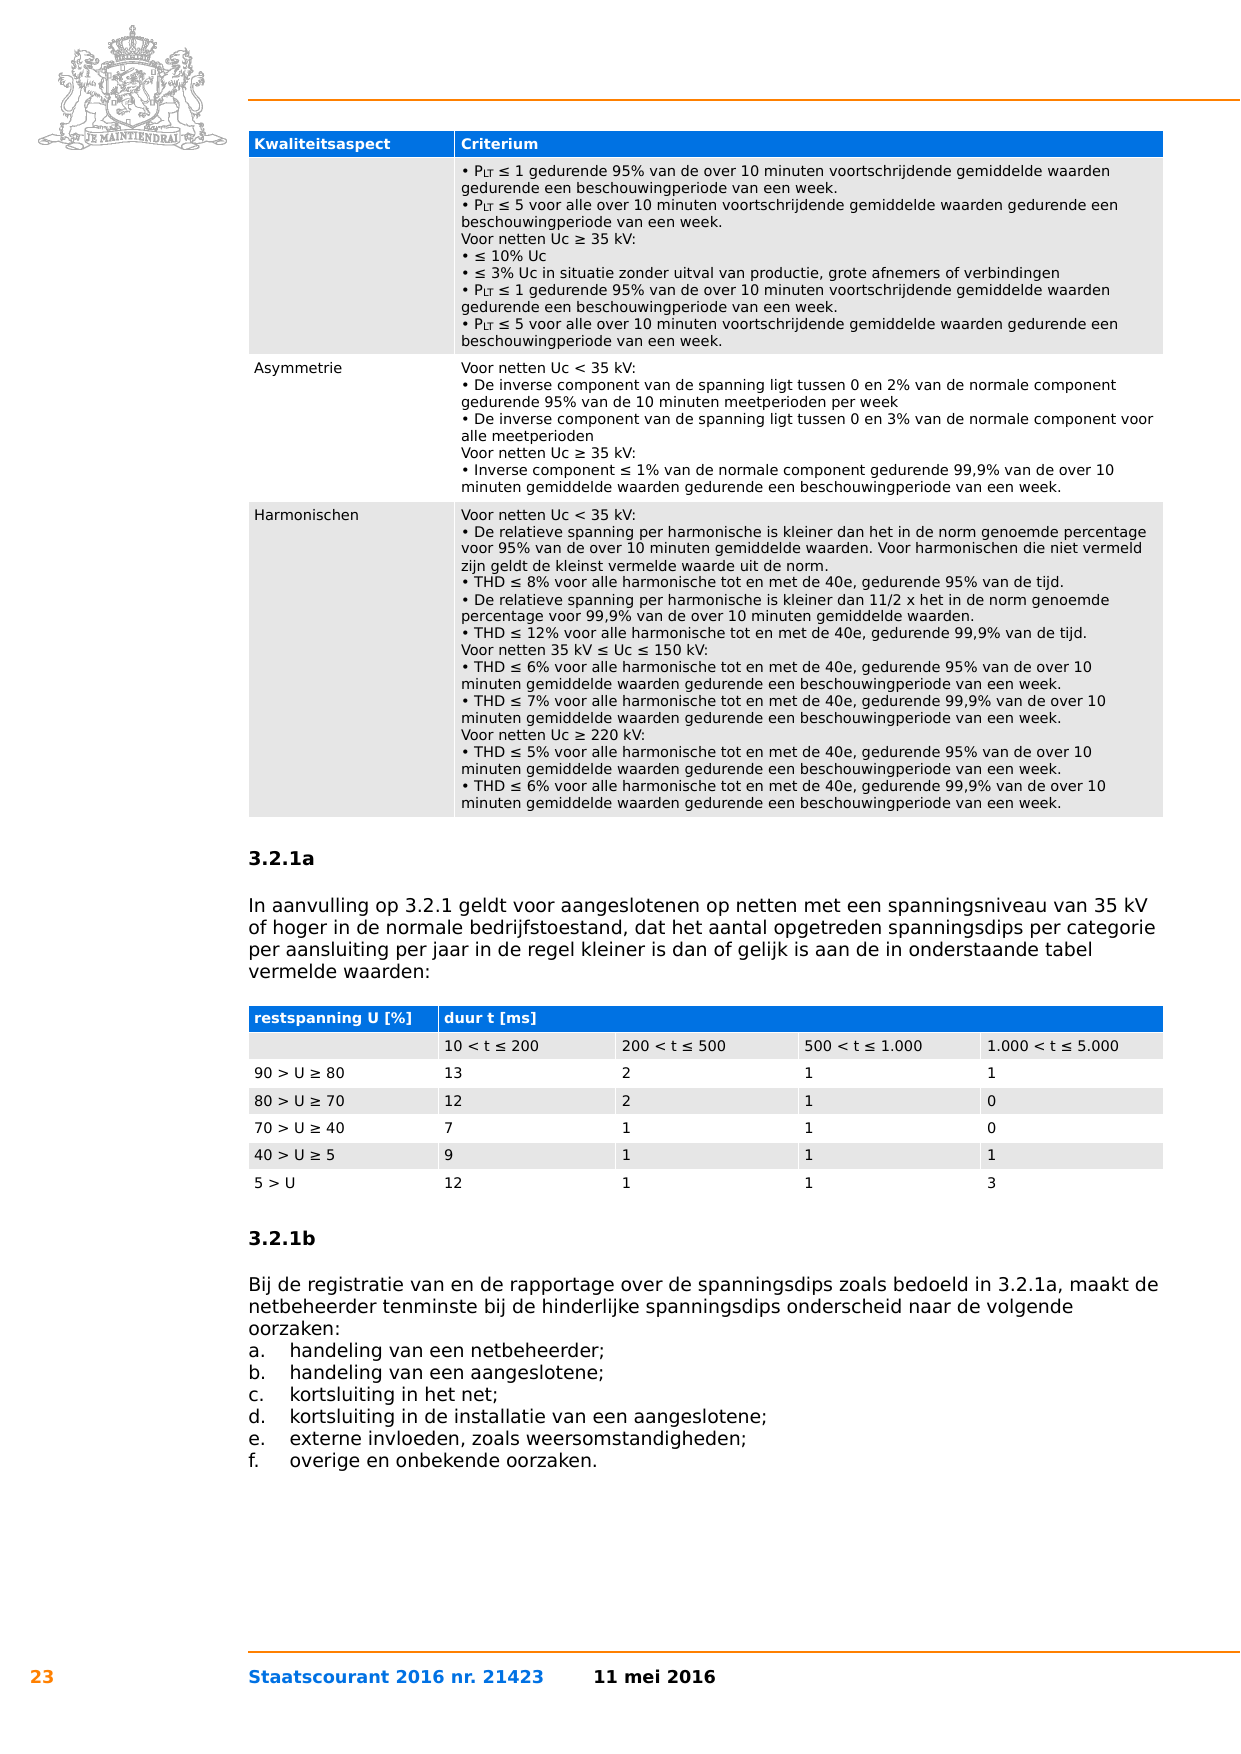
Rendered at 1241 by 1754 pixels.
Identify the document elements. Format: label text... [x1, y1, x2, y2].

table_cell 1 [799, 1170, 980, 1196]
text e. externe invloeden, zoals weersomstandigheden; [248, 1428, 1163, 1450]
table_cell 1 [616, 1170, 798, 1196]
table_cell 5 > U [249, 1170, 438, 1196]
table_cell 7 [439, 1115, 615, 1142]
table_cell 0 [981, 1115, 1163, 1142]
table_header Criterium [455, 131, 1163, 157]
subtitle 3.2.1a [248, 848, 1163, 870]
table_cell 1 [799, 1143, 980, 1169]
table_cell 1 [799, 1115, 980, 1142]
table_cell • PLT ≤ 1 gedurende 95% van de over 10 minuten voortschrijdende gemiddelde waarden gedurende een beschouwingperiode van een week. • PLT ≤ 5 voor alle over 10 minuten voortschrijdende gemiddelde waarden gedurende een beschouwingperiode van een week. Voor netten Uc ≥ 35 kV: • ≤ 10% Uc • ≤ 3% Uc in situatie zonder uitval van productie, grote afnemers of verbindingen • PLT ≤ 1 gedurende 95% van de over 10 minuten voortschrijdende gemiddelde waarden gedurende een beschouwingperiode van een week. • PLT ≤ 5 voor alle over 10 minuten voortschrijdende gemiddelde waarden gedurende een beschouwingperiode van een week. [455, 158, 1163, 354]
text a. handeling van een netbeheerder; [248, 1340, 1163, 1362]
table_cell 1 [981, 1143, 1163, 1169]
text f. overige en onbekende oorzaken. [248, 1450, 1163, 1472]
table_header restspanning U [%] [249, 1006, 438, 1032]
table_cell 1 [981, 1060, 1163, 1087]
table_cell 1.000 < t ≤ 5.000 [981, 1033, 1163, 1059]
table_cell 70 > U ≥ 40 [249, 1115, 438, 1142]
table_cell Harmonischen [249, 502, 454, 817]
table_cell Voor netten Uc < 35 kV: • De relatieve spanning per harmonische is kleiner dan het in de norm genoemde percentage voor 95% van de over 10 minuten gemiddelde waarden. Voor harmonischen die niet vermeld zijn geldt de kleinst vermelde waarde uit de norm. • THD ≤ 8% voor alle harmonische tot en met de 40e, gedurende 95% van de tijd. • De relatieve spanning per harmonische is kleiner dan 11/2 x het in de norm genoemde percentage voor 99,9% van de over 10 minuten gemiddelde waarden. • THD ≤ 12% voor alle harmonische tot en met de 40e, gedurende 99,9% van de tijd. Voor netten 35 kV ≤ Uc ≤ 150 kV: • THD ≤ 6% voor alle harmonische tot en met de 40e, gedurende 95% van de over 10 minuten gemiddelde waarden gedurende een beschouwingperiode van een week. • THD ≤ 7% voor alle harmonische tot en met de 40e, gedurende 99,9% van de over 10 minuten gemiddelde waarden gedurende een beschouwingperiode van een week. Voor netten Uc ≥ 220 kV: • THD ≤ 5% voor alle harmonische tot en met de 40e, gedurende 95% van de over 10 minuten gemiddelde waarden gedurende een beschouwingperiode van een week. • THD ≤ 6% voor alle harmonische tot en met de 40e, gedurende 99,9% van de over 10 minuten gemiddelde waarden gedurende een beschouwingperiode van een week. [455, 502, 1163, 817]
table_cell [249, 158, 454, 354]
table_cell 10 < t ≤ 200 [439, 1033, 615, 1059]
subtitle 3.2.1b [248, 1227, 1163, 1249]
table_header Kwaliteitsaspect [249, 131, 454, 157]
table_header duur t [ms] [439, 1006, 1163, 1032]
table_cell 1 [616, 1115, 798, 1142]
table_cell 200 < t ≤ 500 [616, 1033, 798, 1059]
table_cell 90 > U ≥ 80 [249, 1060, 438, 1087]
table_cell 3 [981, 1170, 1163, 1196]
table_cell 13 [439, 1060, 615, 1087]
table_cell 1 [799, 1088, 980, 1114]
table_cell 1 [616, 1143, 798, 1169]
text c. kortsluiting in het net; [248, 1384, 1163, 1406]
table_cell [249, 1033, 438, 1059]
text b. handeling van een aangeslotene; [248, 1362, 1163, 1384]
table_cell Voor netten Uc < 35 kV: • De inverse component van de spanning ligt tussen 0 en 2% van de normale component gedurende 95% van de 10 minuten meetperioden per week • De inverse component van de spanning ligt tussen 0 en 3% van de normale component voor alle meetperioden Voor netten Uc ≥ 35 kV: • Inverse component ≤ 1% van de normale component gedurende 99,9% van de over 10 minuten gemiddelde waarden gedurende een beschouwingperiode van een week. [455, 356, 1163, 501]
table_cell 1 [799, 1060, 980, 1087]
table_cell 2 [616, 1060, 798, 1087]
table_cell 12 [439, 1170, 615, 1196]
table_cell 0 [981, 1088, 1163, 1114]
text d. kortsluiting in de installatie van een aangeslotene; [248, 1406, 1163, 1428]
text Bij de registratie van en de rapportage over de spanningsdips zoals bedoeld in 3.2.1a, maakt de netbeheerder tenminste bij de hinderlijke spanningsdips onderscheid naar de volgende oorzaken: [248, 1274, 1163, 1340]
table_cell 2 [616, 1088, 798, 1114]
table_cell 80 > U ≥ 70 [249, 1088, 438, 1114]
table_cell 12 [439, 1088, 615, 1114]
table_cell Asymmetrie [249, 356, 454, 501]
picture [38, 25, 227, 150]
text In aanvulling op 3.2.1 geldt voor aangeslotenen op netten met een spanningsniveau van 35 kV of hoger in de normale bedrijfstoestand, dat het aantal opgetreden spanningsdips per categorie per aansluiting per jaar in de regel kleiner is dan of gelijk is aan de in onderstaande tabel vermelde waarden: [248, 895, 1163, 983]
table_cell 9 [439, 1143, 615, 1169]
table_cell 40 > U ≥ 5 [249, 1143, 438, 1169]
table_cell 500 < t ≤ 1.000 [799, 1033, 980, 1059]
